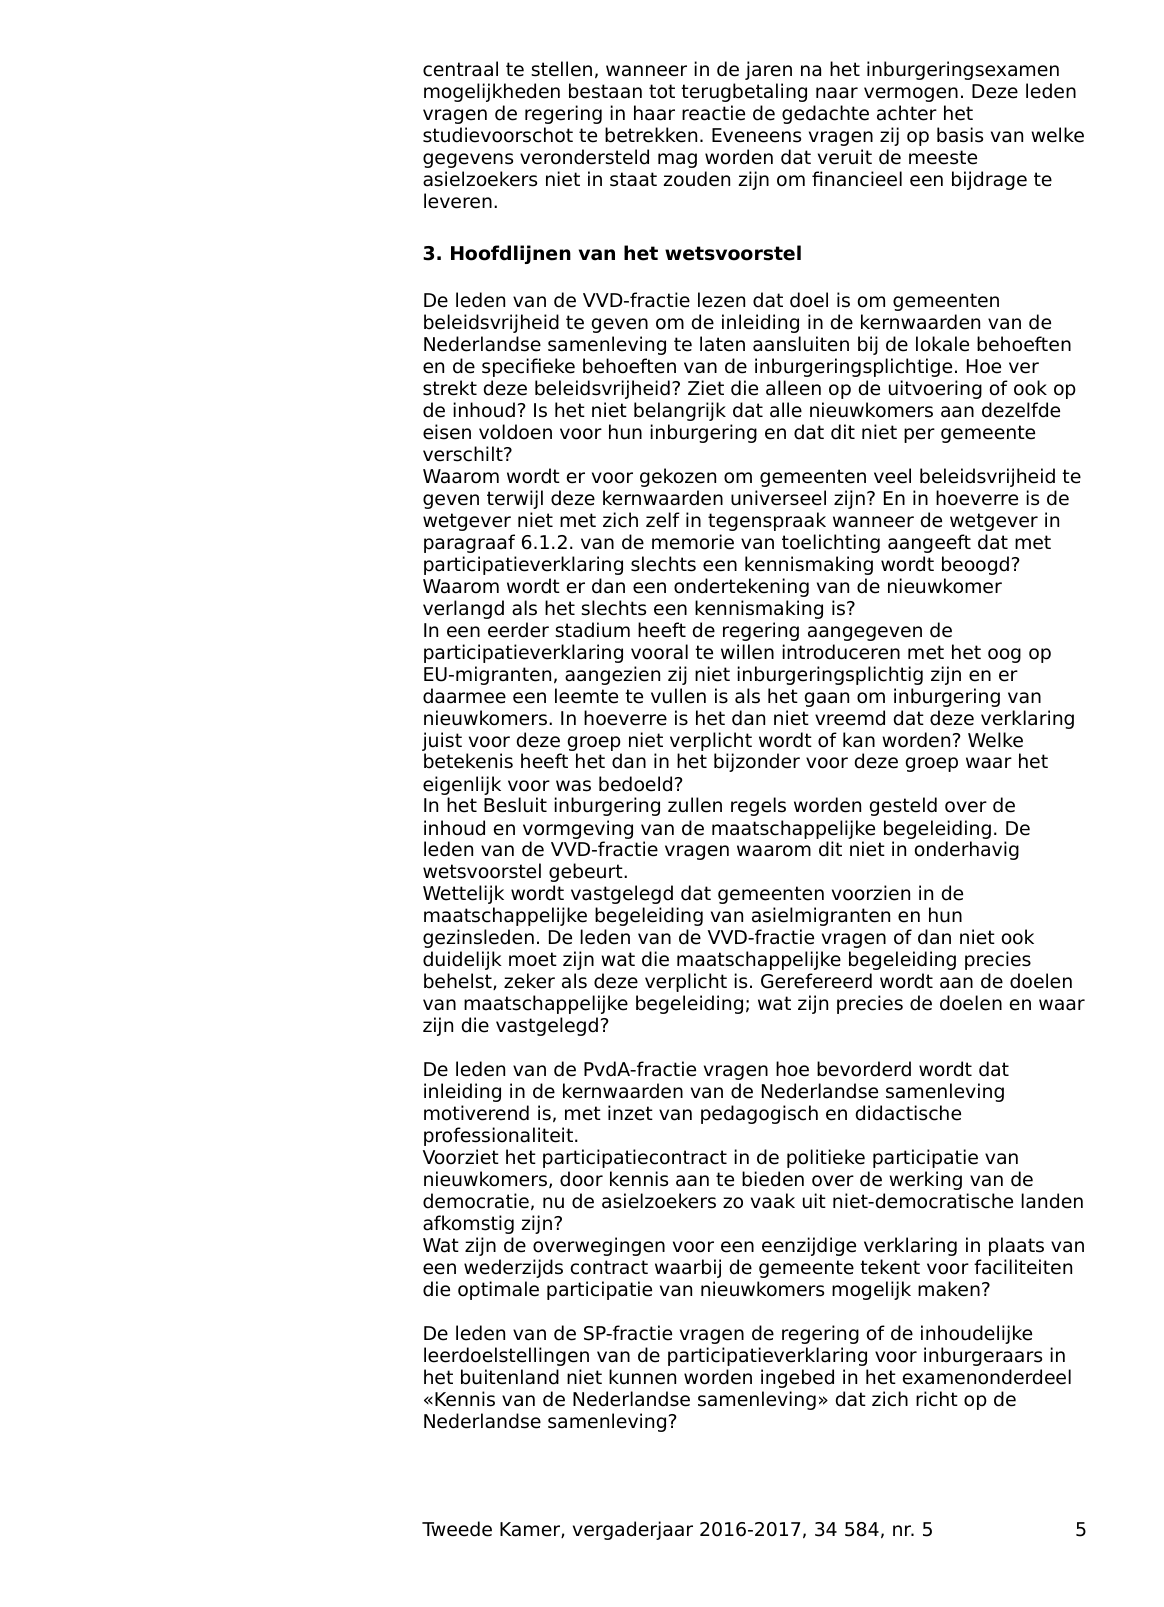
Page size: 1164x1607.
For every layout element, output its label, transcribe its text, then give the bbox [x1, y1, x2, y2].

text Waarom wordt er voor gekozen om gemeenten veel beleidsvrijheid te geven terwijl deze kernwaarden universeel zijn? En in hoeverre is de wetgever niet met zich zelf in tegenspraak wanneer de wetgever in paragraaf 6.1.2. van de memorie van toelichting aangeeft dat met participatieverklaring slechts een kennismaking wordt beoogd? Waarom wordt er dan een ondertekening van de nieuwkomer verlangd als het slechts een kennismaking is? [422, 466, 1087, 619]
text In het Besluit inburgering zullen regels worden gesteld over de inhoud en vormgeving van de maatschappelijke begeleiding. De leden van de VVD-fractie vragen waarom dit niet in onderhavig wetsvoorstel gebeurt. [422, 795, 1087, 883]
text Voorziet het participatiecontract in de politieke participatie van nieuwkomers, door kennis aan te bieden over de werking van de democratie, nu de asielzoekers zo vaak uit niet-democratische landen afkomstig zijn? [422, 1147, 1087, 1235]
subtitle 3. Hoofdlijnen van het wetsvoorstel [422, 243, 1087, 265]
text centraal te stellen, wanneer in de jaren na het inburgeringsexamen mogelijkheden bestaan tot terugbetaling naar vermogen. Deze leden vragen de regering in haar reactie de gedachte achter het studievoorschot te betrekken. Eveneens vragen zij op basis van welke gegevens verondersteld mag worden dat veruit de meeste asielzoekers niet in staat zouden zijn om financieel een bijdrage te leveren. [422, 59, 1087, 213]
text In een eerder stadium heeft de regering aangegeven de participatieverklaring vooral te willen introduceren met het oog op EU-migranten, aangezien zij niet inburgeringsplichtig zijn en er daarmee een leemte te vullen is als het gaan om inburgering van nieuwkomers. In hoeverre is het dan niet vreemd dat deze verklaring juist voor deze groep niet verplicht wordt of kan worden? Welke betekenis heeft het dan in het bijzonder voor deze groep waar het eigenlijk voor was bedoeld? [422, 619, 1087, 795]
text Wat zijn de overwegingen voor een eenzijdige verklaring in plaats van een wederzijds contract waarbij de gemeente tekent voor faciliteiten die optimale participatie van nieuwkomers mogelijk maken? [422, 1235, 1087, 1301]
text De leden van de SP-fractie vragen de regering of de inhoudelijke leerdoelstellingen van de participatieverklaring voor inburgeraars in het buitenland niet kunnen worden ingebed in het examenonderdeel «Kennis van de Nederlandse samenleving» dat zich richt op de Nederlandse samenleving? [422, 1323, 1087, 1433]
text De leden van de VVD-fractie lezen dat doel is om gemeenten beleidsvrijheid te geven om de inleiding in de kernwaarden van de Nederlandse samenleving te laten aansluiten bij de lokale behoeften en de specifieke behoeften van de inburgeringsplichtige. Hoe ver strekt deze beleidsvrijheid? Ziet die alleen op de uitvoering of ook op de inhoud? Is het niet belangrijk dat alle nieuwkomers aan dezelfde eisen voldoen voor hun inburgering en dat dit niet per gemeente verschilt? [422, 290, 1087, 466]
text De leden van de PvdA-fractie vragen hoe bevorderd wordt dat inleiding in de kernwaarden van de Nederlandse samenleving motiverend is, met inzet van pedagogisch en didactische professionaliteit. [422, 1059, 1087, 1147]
text Wettelijk wordt vastgelegd dat gemeenten voorzien in de maatschappelijke begeleiding van asielmigranten en hun gezinsleden. De leden van de VVD-fractie vragen of dan niet ook duidelijk moet zijn wat die maatschappelijke begeleiding precies behelst, zeker als deze verplicht is. Gerefereerd wordt aan de doelen van maatschappelijke begeleiding; wat zijn precies de doelen en waar zijn die vastgelegd? [422, 883, 1087, 1037]
